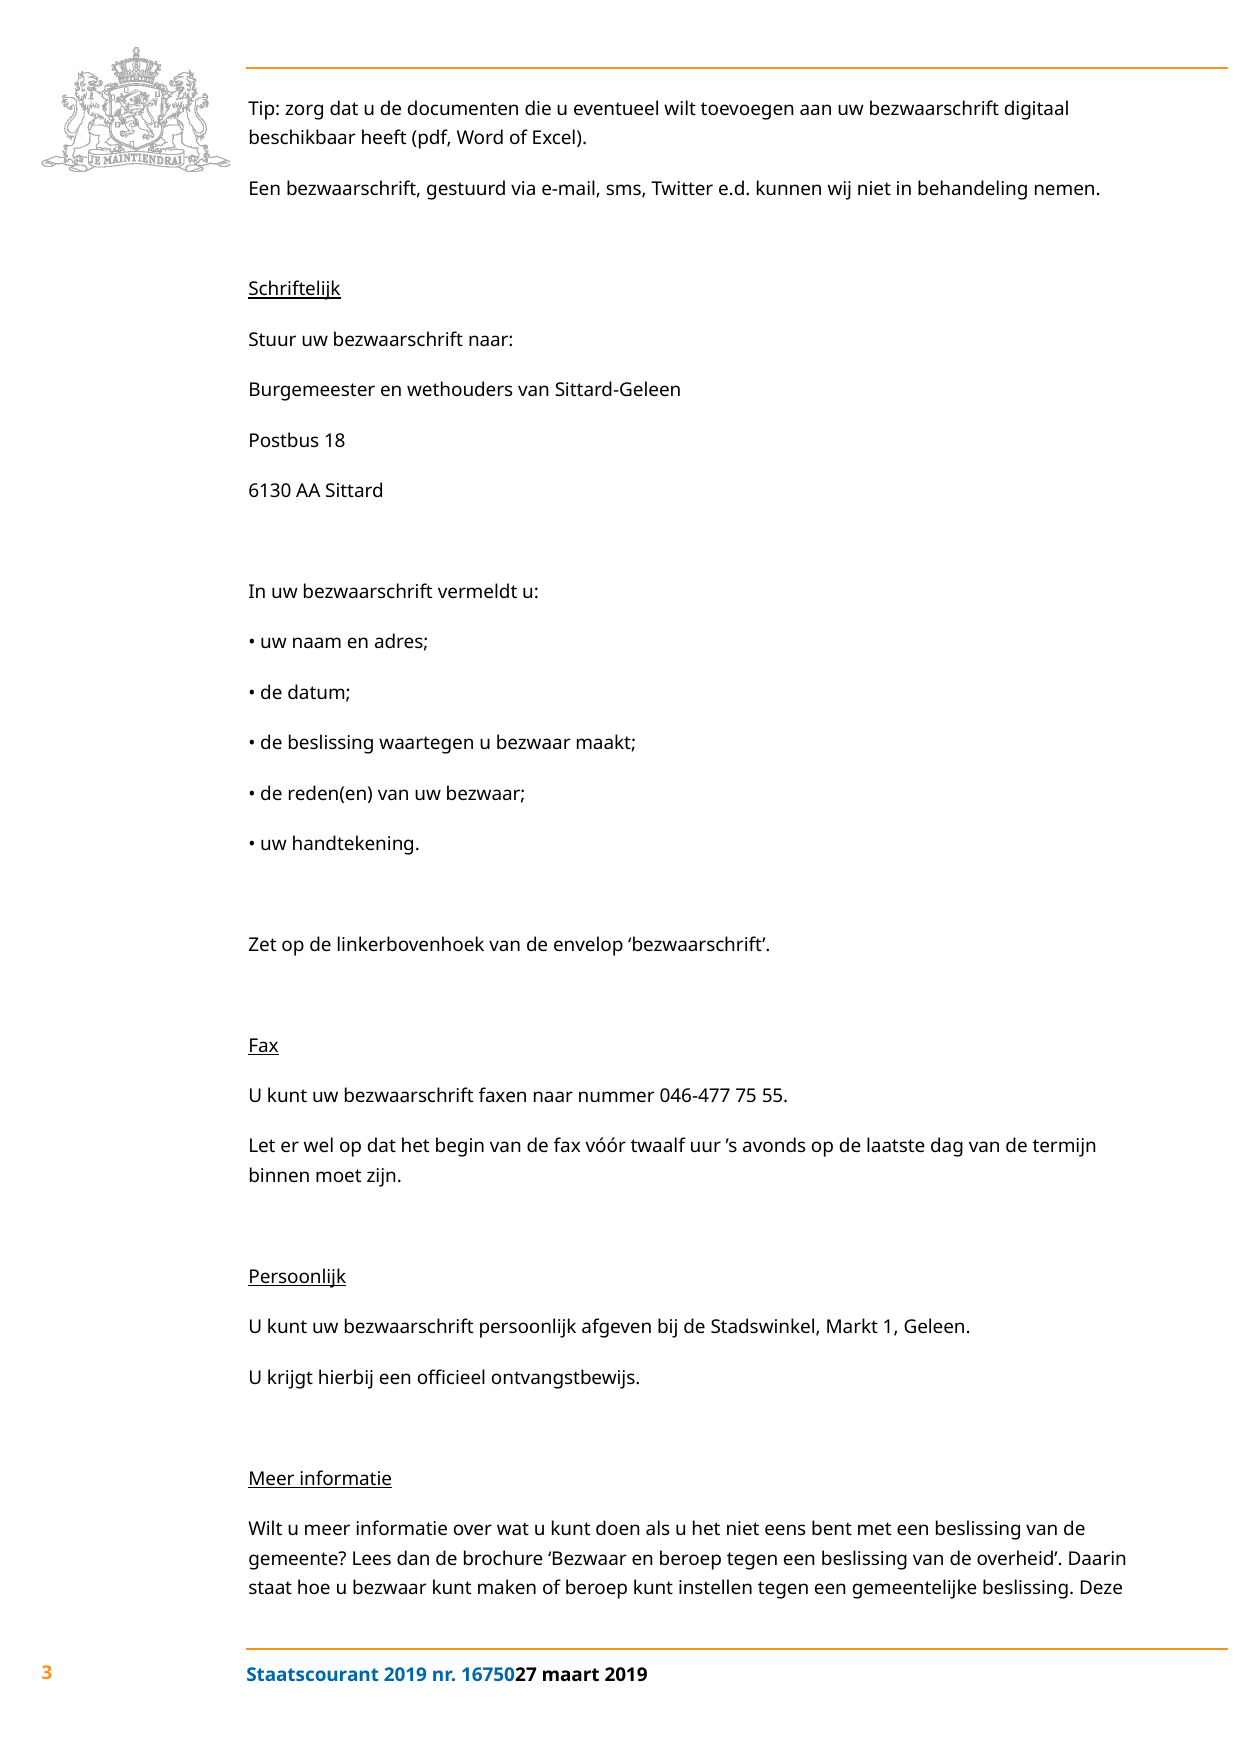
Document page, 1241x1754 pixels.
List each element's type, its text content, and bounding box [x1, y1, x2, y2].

text In uw bezwaarschrift vermeldt u: [248, 578, 1152, 604]
text • de beslissing waartegen u bezwaar maakt; [248, 729, 1152, 755]
text 6130 AA Sittard [248, 477, 1152, 503]
text Let er wel op dat het begin van de fax vóór twaalf uur ’s avonds op de laatste dag van de termijn binnen moet zijn. [248, 1133, 1152, 1188]
text • uw handtekening. [248, 830, 1152, 856]
text Zet op de linkerbovenhoek van de envelop ‘bezwaarschrift’. [248, 931, 1152, 957]
text Tip: zorg dat u de documenten die u eventueel wilt toevoegen aan uw bezwaarschrift digitaal beschikbaar heeft (pdf, Word of Excel). [248, 95, 1152, 150]
text U krijgt hierbij een officieel ontvangstbewijs. [248, 1364, 1152, 1390]
text U kunt uw bezwaarschrift persoonlijk afgeven bij de Stadswinkel, Markt 1, Geleen. [248, 1313, 1152, 1339]
text U kunt uw bezwaarschrift faxen naar nummer 046-477 75 55. [248, 1082, 1152, 1108]
text • de datum; [248, 679, 1152, 705]
text Persoonlijk [248, 1263, 1152, 1289]
text Burgemeester en wethouders van Sittard-Geleen [248, 376, 1152, 402]
text Stuur uw bezwaarschrift naar: [248, 326, 1152, 352]
text Postbus 18 [248, 427, 1152, 453]
text Wilt u meer informatie over wat u kunt doen als u het niet eens bent met een beslissing van de gemeente? Lees dan de brochure ‘Bezwaar en beroep tegen een beslissing van de overheid’. Daarin staat hoe u bezwaar kunt maken of beroep kunt instellen tegen een gemeentelijke beslissing. Deze [248, 1515, 1152, 1600]
text • uw naam en adres; [248, 628, 1152, 654]
text Een bezwaarschrift, gestuurd via e-mail, sms, Twitter e.d. kunnen wij niet in behandeling nemen. [248, 175, 1152, 201]
picture [41, 47, 231, 172]
text Fax [248, 1032, 1152, 1058]
text Meer informatie [248, 1465, 1152, 1491]
text Schriftelijk [248, 276, 1152, 301]
text • de reden(en) van uw bezwaar; [248, 780, 1152, 806]
